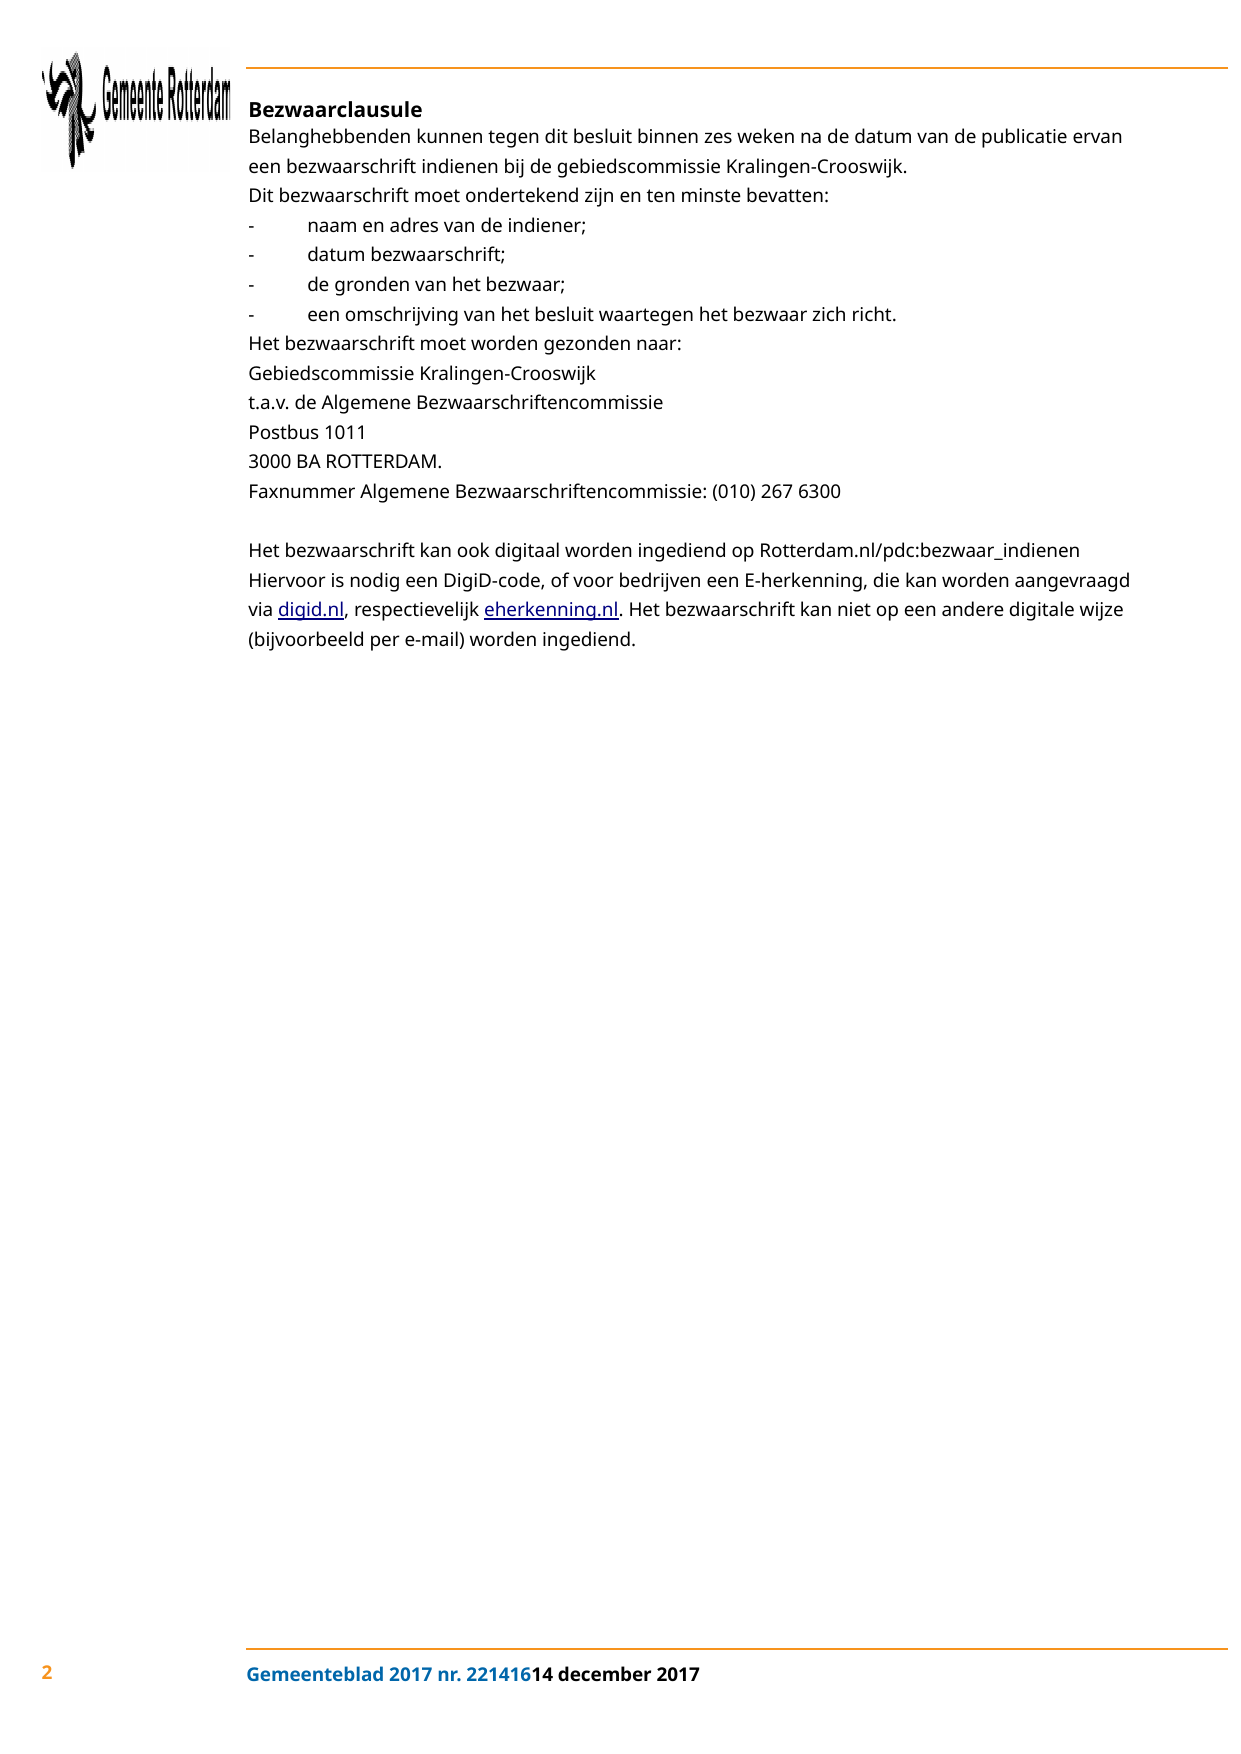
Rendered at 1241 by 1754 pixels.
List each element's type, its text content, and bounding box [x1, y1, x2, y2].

list naam en adres van de indiener; [248, 212, 1152, 238]
text t.a.v. de Algemene Bezwaarschriftencommissie [248, 389, 1152, 415]
list de gronden van het bezwaar; [248, 271, 1152, 297]
list datum bezwaarschrift; [248, 242, 1152, 267]
list een omschrijving van het besluit waartegen het bezwaar zich richt. [248, 301, 1152, 327]
text Gebiedscommissie Kralingen-Crooswijk [248, 360, 1152, 386]
picture [41, 47, 231, 172]
text Dit bezwaarschrift moet ondertekend zijn en ten minste bevatten: [248, 182, 1152, 208]
text Faxnummer Algemene Bezwaarschriftencommissie: (010) 267 6300 [248, 478, 1152, 504]
text Belanghebbenden kunnen tegen dit besluit binnen zes weken na de datum van de publicatie ervan een bezwaarschrift indienen bij de gebiedscommissie Kralingen-Crooswijk. [248, 123, 1152, 179]
text Postbus 1011 [248, 419, 1152, 445]
text 3000 BA ROTTERDAM. [248, 449, 1152, 474]
text Het bezwaarschrift moet worden gezonden naar: [248, 330, 1152, 356]
text Het bezwaarschrift kan ook digitaal worden ingediend op Rotterdam.nl/pdc:bezwaar_indienen Hiervoor is nodig een DigiD-code, of voor bedrijven een E-herkenning, die kan worden aangevraagd via digid.nl, respectievelijk eherkenning.nl. Het bezwaarschrift kan niet op een andere digitale wijze (bijvoorbeeld per e-mail) worden ingediend. [248, 537, 1152, 652]
text Bezwaarclausule [248, 95, 1152, 123]
